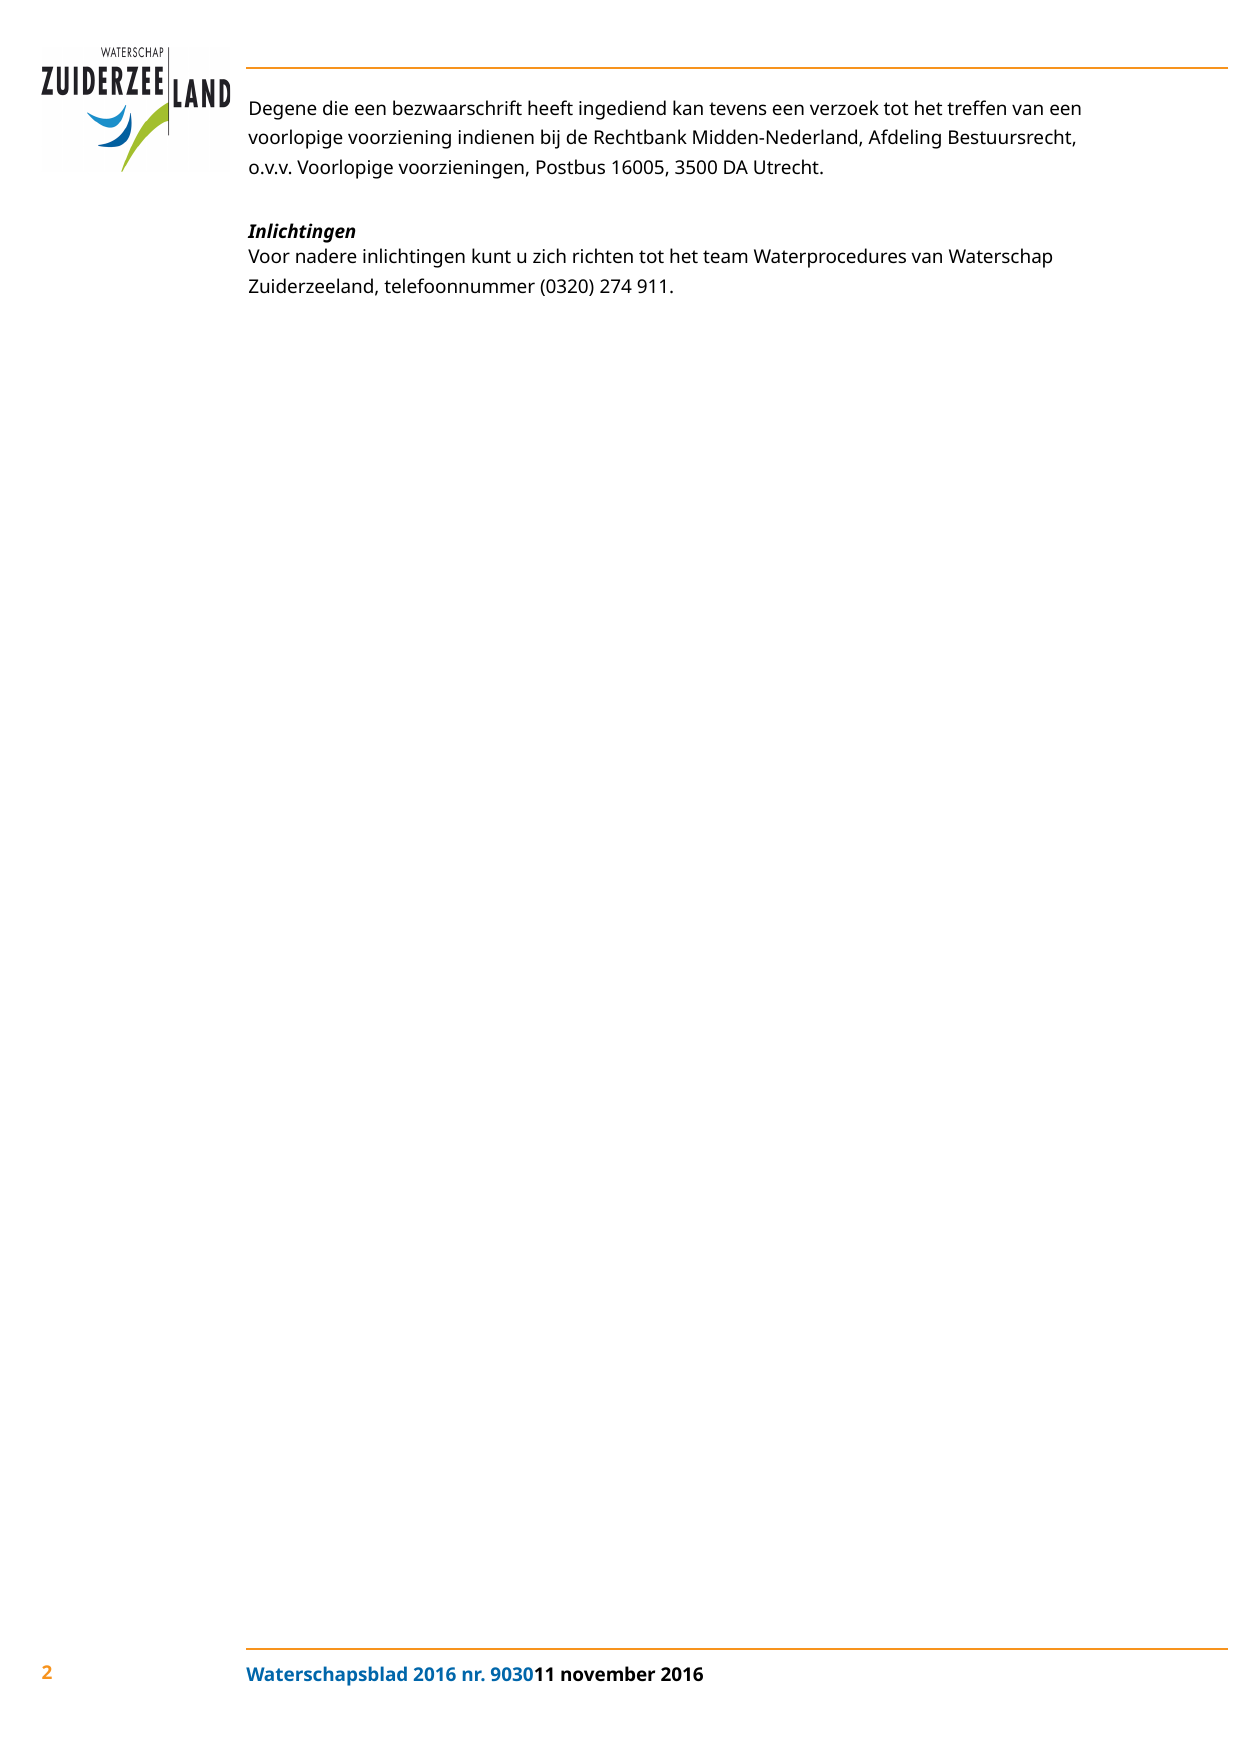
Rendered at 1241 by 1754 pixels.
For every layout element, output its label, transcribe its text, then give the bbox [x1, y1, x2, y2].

text Voor nadere inlichtingen kunt u zich richten tot het team Waterprocedures van Waterschap Zuiderzeeland, telefoonnummer (0320) 274 911. [248, 244, 1152, 299]
text Inlichtingen [248, 218, 1152, 244]
picture [41, 47, 231, 172]
text Degene die een bezwaarschrift heeft ingediend kan tevens een verzoek tot het treffen van een voorlopige voorziening indienen bij de Rechtbank Midden-Nederland, Afdeling Bestuursrecht, o.v.v. Voorlopige voorzieningen, Postbus 16005, 3500 DA Utrecht. [248, 95, 1152, 180]
